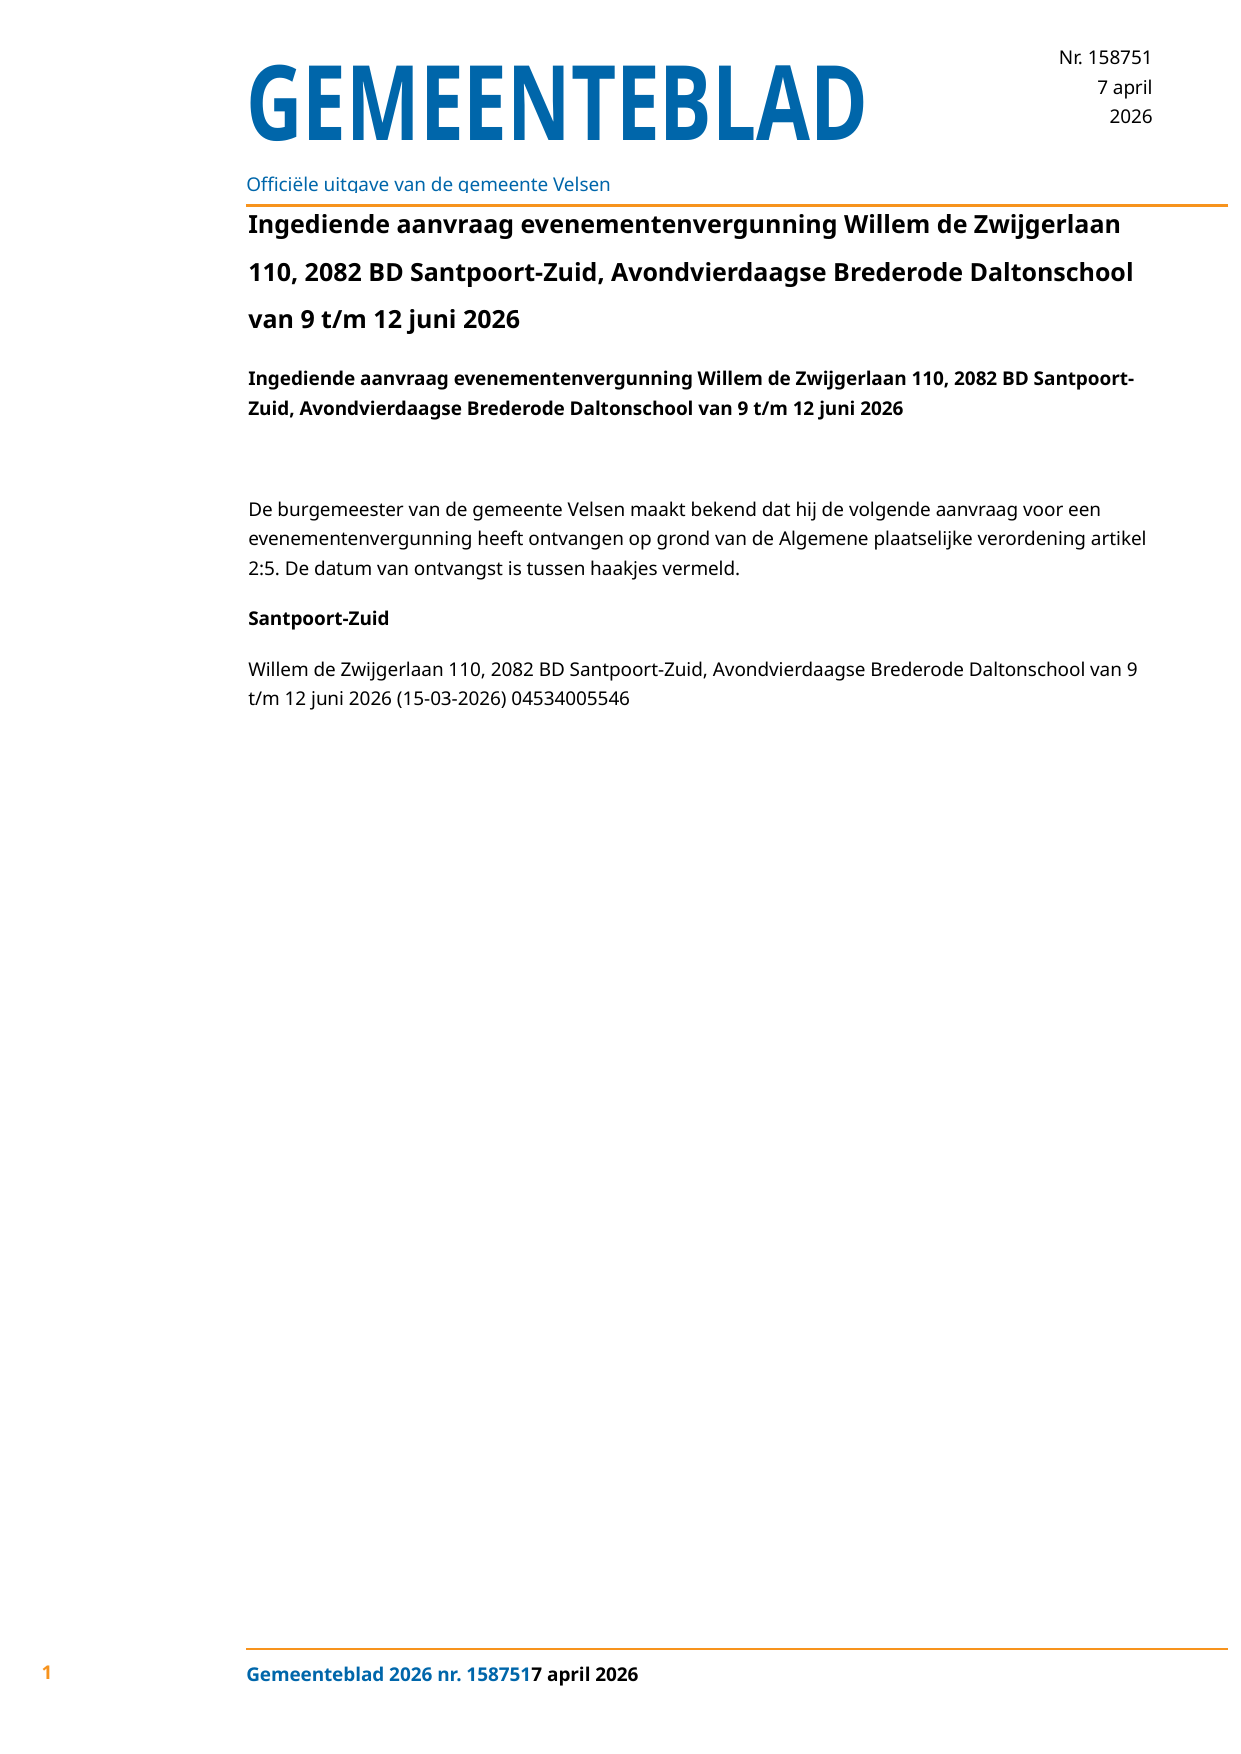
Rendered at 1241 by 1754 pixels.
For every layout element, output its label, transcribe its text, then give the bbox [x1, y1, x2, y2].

text Ingediende aanvraag evenementenvergunning Willem de Zwijgerlaan 110, 2082 BD Santpoort-Zuid, Avondvierdaagse Brederode Daltonschool van 9 t/m 12 juni 2026 [248, 207, 1152, 336]
text Ingediende aanvraag evenementenvergunning Willem de Zwijgerlaan 110, 2082 BD Santpoort-Zuid, Avondvierdaagse Brederode Daltonschool van 9 t/m 12 juni 2026 [248, 366, 1152, 421]
text Santpoort-Zuid [248, 606, 1152, 631]
picture [41, 47, 231, 172]
text Willem de Zwijgerlaan 110, 2082 BD Santpoort-Zuid, Avondvierdaagse Brederode Daltonschool van 9 t/m 12 juni 2026 (15-03-2026) 04534005546 [248, 656, 1152, 711]
text De burgemeester van de gemeente Velsen maakt bekend dat hij de volgende aanvraag voor een evenementenvergunning heeft ontvangen op grond van de Algemene plaatselijke verordening artikel 2:5. De datum van ontvangst is tussen haakjes vermeld. [248, 496, 1152, 581]
